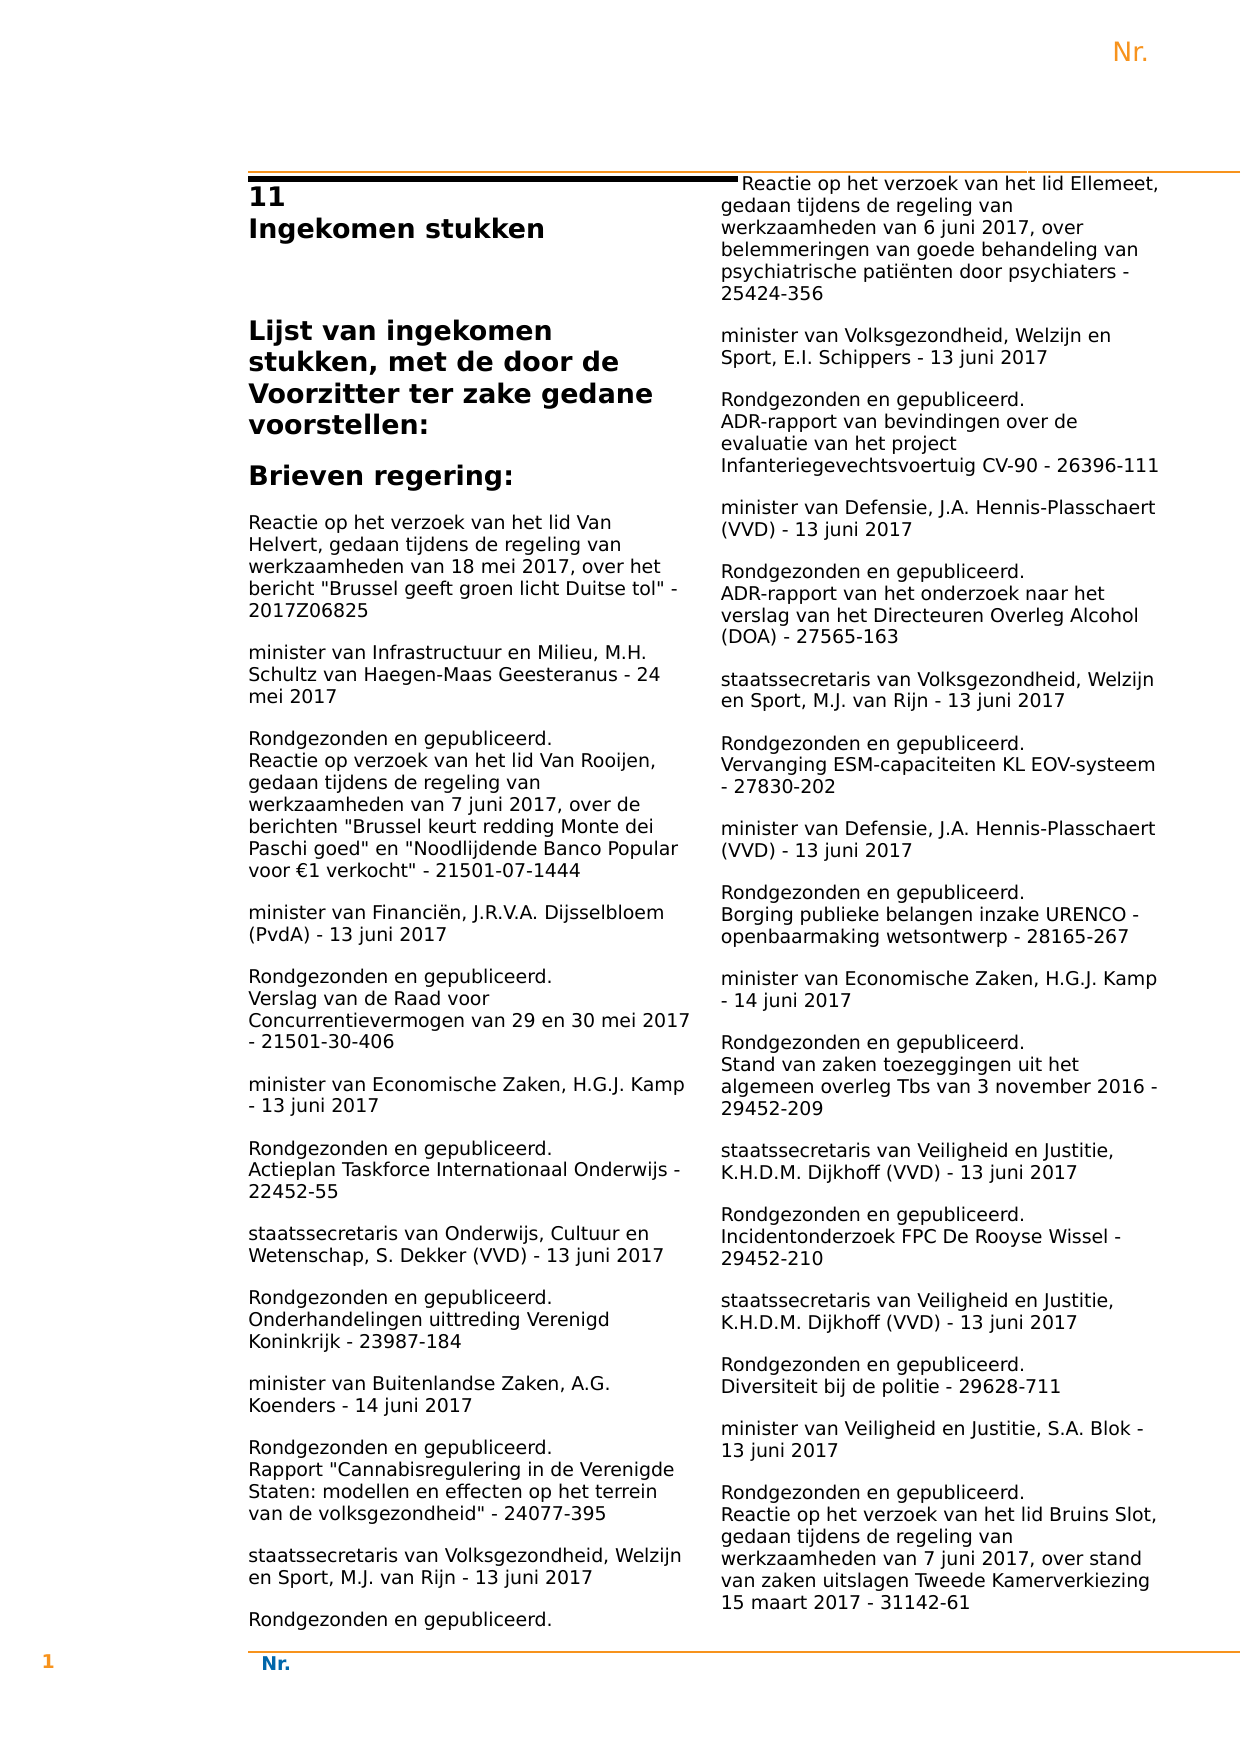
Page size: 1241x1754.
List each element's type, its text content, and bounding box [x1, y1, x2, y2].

text Rondgezonden en gepubliceerd. [248, 966, 691, 987]
text minister van Buitenlandse Zaken, A.G. Koenders - 14 juni 2017 [248, 1373, 691, 1417]
text ADR-rapport van bevindingen over de evaluatie van het project Infanteriegevechtsvoertuig CV-90 - 26396-111 [721, 411, 1163, 477]
text Rapport "Cannabisregulering in de Verenigde Staten: modellen en effecten op het terrein van de volksgezondheid" - 24077-395 [248, 1459, 691, 1525]
text minister van Veiligheid en Justitie, S.A. Blok - 13 juni 2017 [721, 1418, 1163, 1462]
text Reactie op het verzoek van het lid Bruins Slot, gedaan tijdens de regeling van werkzaamheden van 7 juni 2017, over stand van zaken uitslagen Tweede Kamerverkiezing 15 maart 2017 - 31142-61 [721, 1504, 1163, 1614]
text Rondgezonden en gepubliceerd. [721, 882, 1163, 904]
text Rondgezonden en gepubliceerd. [248, 1287, 691, 1309]
text ADR-rapport van het onderzoek naar het verslag van het Directeuren Overleg Alcohol (DOA) - 27565-163 [721, 582, 1163, 648]
text Rondgezonden en gepubliceerd. [721, 732, 1163, 754]
text minister van Defensie, J.A. Hennis-Plasschaert (VVD) - 13 juni 2017 [721, 497, 1163, 541]
text Diversiteit bij de politie - 29628-711 [721, 1376, 1163, 1398]
text Rondgezonden en gepubliceerd. [721, 1482, 1163, 1504]
text Rondgezonden en gepubliceerd. [721, 561, 1163, 582]
text Borging publieke belangen inzake URENCO - openbaarmaking wetsontwerp - 28165-267 [721, 904, 1163, 948]
text minister van Infrastructuur en Milieu, M.H. Schultz van Haegen-Maas Geesteranus - 24 mei 2017 [248, 642, 691, 708]
text Onderhandelingen uittreding Verenigd Koninkrijk - 23987-184 [248, 1309, 691, 1353]
text staatssecretaris van Volksgezondheid, Welzijn en Sport, M.J. van Rijn - 13 juni 2017 [248, 1545, 691, 1589]
text Verslag van de Raad voor Concurrentievermogen van 29 en 30 mei 2017 - 21501-30-406 [248, 987, 691, 1053]
title 11 Ingekomen stukken [248, 182, 691, 244]
text staatssecretaris van Veiligheid en Justitie, K.H.D.M. Dijkhoff (VVD) - 13 juni 2017 [721, 1290, 1163, 1334]
text Stand van zaken toezeggingen uit het algemeen overleg Tbs van 3 november 2016 - 29452-209 [721, 1054, 1163, 1120]
text Rondgezonden en gepubliceerd. [248, 728, 691, 750]
text staatssecretaris van Veiligheid en Justitie, K.H.D.M. Dijkhoff (VVD) - 13 juni 2017 [721, 1140, 1163, 1184]
text Reactie op het verzoek van het lid Ellemeet, gedaan tijdens de regeling van werkzaamheden van 6 juni 2017, over belemmeringen van goede behandeling van psychiatrische patiënten door psychiaters - 25424-356 [721, 173, 1163, 305]
text Actieplan Taskforce Internationaal Onderwijs - 22452-55 [248, 1159, 691, 1203]
text staatssecretaris van Onderwijs, Cultuur en Wetenschap, S. Dekker (VVD) - 13 juni 2017 [248, 1223, 691, 1267]
text Rondgezonden en gepubliceerd. [721, 389, 1163, 411]
text Rondgezonden en gepubliceerd. [248, 1137, 691, 1159]
title Brieven regering: [248, 461, 691, 492]
text Rondgezonden en gepubliceerd. [721, 1032, 1163, 1054]
text minister van Volksgezondheid, Welzijn en Sport, E.I. Schippers - 13 juni 2017 [721, 325, 1163, 369]
text Rondgezonden en gepubliceerd. [721, 1204, 1163, 1226]
text staatssecretaris van Volksgezondheid, Welzijn en Sport, M.J. van Rijn - 13 juni 2017 [721, 668, 1163, 712]
text Rondgezonden en gepubliceerd. [248, 1609, 691, 1631]
text Vervanging ESM-capaciteiten KL EOV-systeem - 27830-202 [721, 754, 1163, 798]
text minister van Economische Zaken, H.G.J. Kamp - 13 juni 2017 [248, 1073, 691, 1117]
text minister van Defensie, J.A. Hennis-Plasschaert (VVD) - 13 juni 2017 [721, 818, 1163, 862]
text Incidentonderzoek FPC De Rooyse Wissel - 29452-210 [721, 1226, 1163, 1270]
text Reactie op verzoek van het lid Van Rooijen, gedaan tijdens de regeling van werkzaamheden van 7 juni 2017, over de berichten "Brussel keurt redding Monte dei Paschi goed" en "Noodlijdende Banco Popular voor €1 verkocht" - 21501-07-1444 [248, 750, 691, 882]
text minister van Financiën, J.R.V.A. Dijsselbloem (PvdA) - 13 juni 2017 [248, 902, 691, 946]
text Rondgezonden en gepubliceerd. [721, 1354, 1163, 1376]
text minister van Economische Zaken, H.G.J. Kamp - 14 juni 2017 [721, 968, 1163, 1012]
text Reactie op het verzoek van het lid Van Helvert, gedaan tijdens de regeling van werkzaamheden van 18 mei 2017, over het bericht "Brussel geeft groen licht Duitse tol" - 2017Z06825 [248, 512, 691, 622]
text Rondgezonden en gepubliceerd. [248, 1437, 691, 1459]
title Lijst van ingekomen stukken, met de door de Voorzitter ter zake gedane voorstellen: [248, 316, 691, 441]
